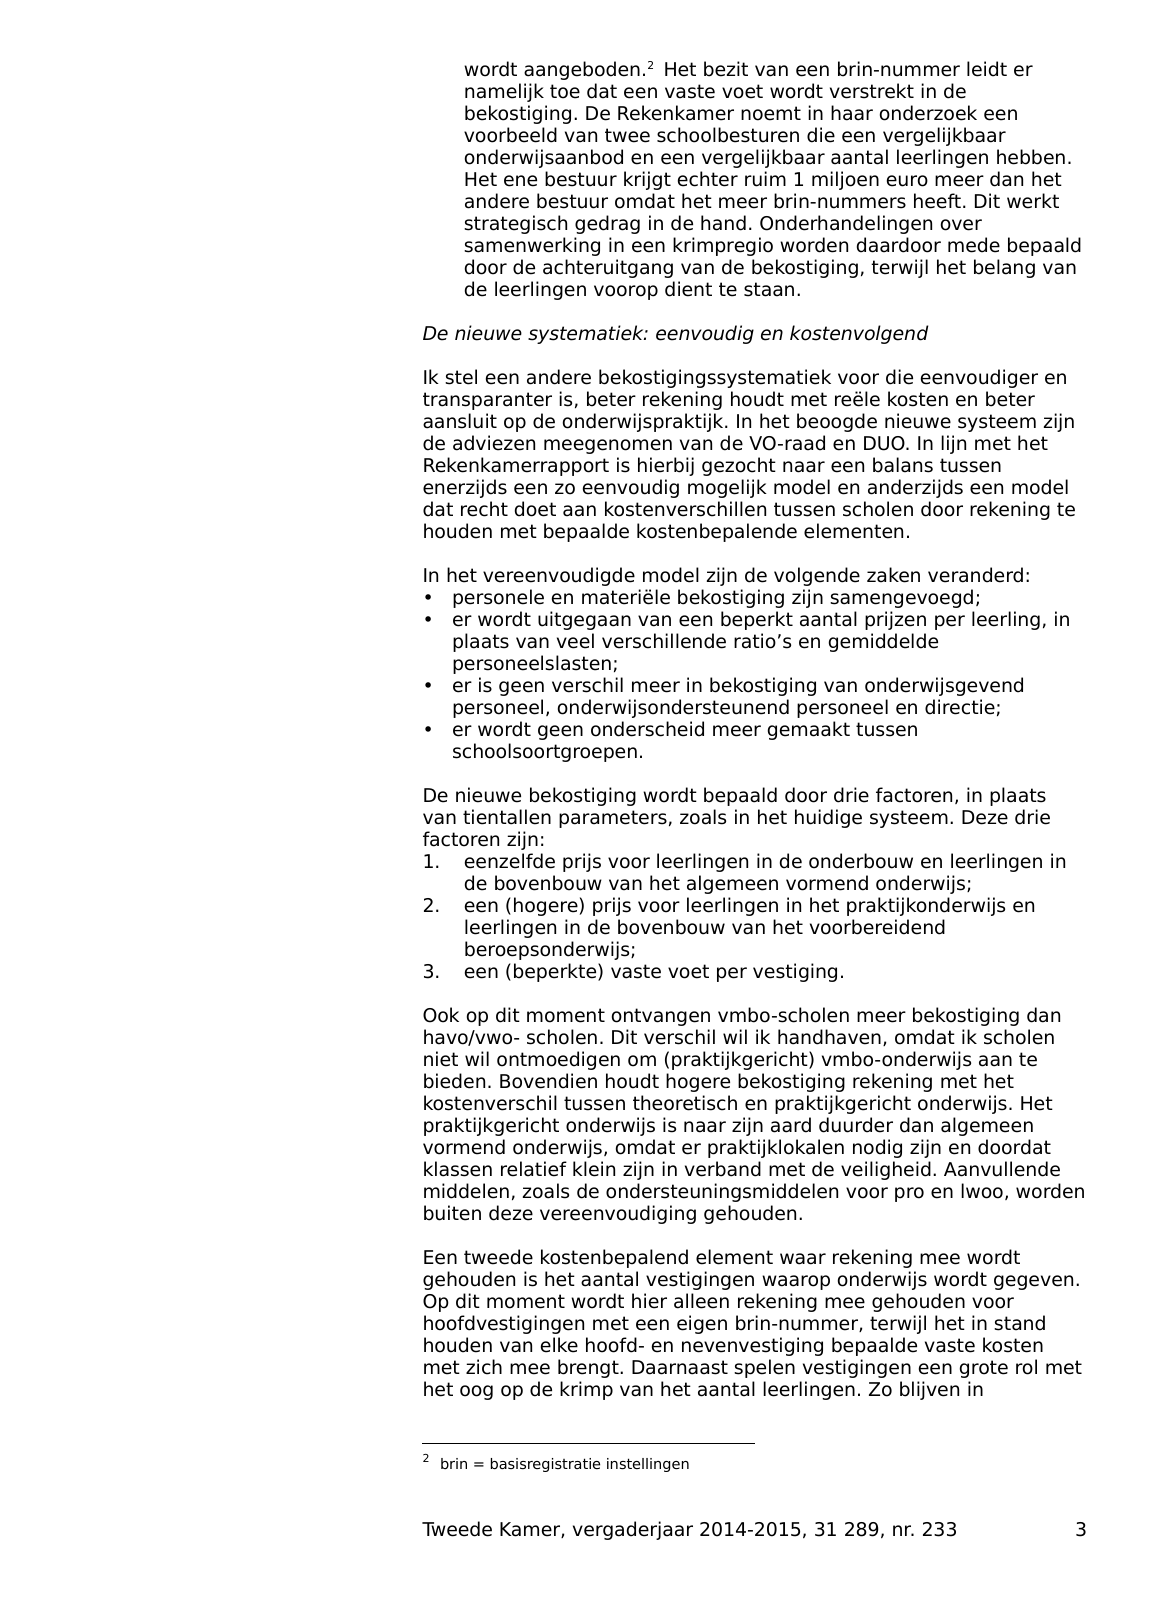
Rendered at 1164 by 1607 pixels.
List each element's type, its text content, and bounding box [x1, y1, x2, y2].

text wordt aangeboden. Het bezit van een brin-nummer leidt er namelijk toe dat een vaste voet wordt verstrekt in de bekostiging. De Rekenkamer noemt in haar onderzoek een voorbeeld van twee schoolbesturen die een vergelijkbaar onderwijsaanbod en een vergelijkbaar aantal leerlingen hebben. Het ene bestuur krijgt echter ruim 1 miljoen euro meer dan het andere bestuur omdat het meer brin-nummers heeft. Dit werkt strategisch gedrag in de hand. Onderhandelingen over samenwerking in een krimpregio worden daardoor mede bepaald door de achteruitgang van de bekostiging, terwijl het belang van de leerlingen voorop dient te staan. [422, 59, 1087, 301]
text 3. een (beperkte) vaste voet per vestiging. [422, 961, 1087, 983]
text Ook op dit moment ontvangen vmbo-scholen meer bekostiging dan havo/vwo- scholen. Dit verschil wil ik handhaven, omdat ik scholen niet wil ontmoedigen om (praktijkgericht) vmbo-onderwijs aan te bieden. Bovendien houdt hogere bekostiging rekening met het kostenverschil tussen theoretisch en praktijkgericht onderwijs. Het praktijkgericht onderwijs is naar zijn aard duurder dan algemeen vormend onderwijs, omdat er praktijklokalen nodig zijn en doordat klassen relatief klein zijn in verband met de veiligheid. Aanvullende middelen, zoals de ondersteuningsmiddelen voor pro en lwoo, worden buiten deze vereenvoudiging gehouden. [422, 1005, 1087, 1225]
text 2. een (hogere) prijs voor leerlingen in het praktijkonderwijs en leerlingen in de bovenbouw van het voorbereidend beroepsonderwijs; [422, 895, 1087, 961]
text • er wordt uitgegaan van een beperkt aantal prijzen per leerling, in plaats van veel verschillende ratio’s en gemiddelde personeelslasten; [422, 609, 1087, 675]
text brin = basisregistratie instellingen [422, 1452, 1087, 1474]
text In het vereenvoudigde model zijn de volgende zaken veranderd: [422, 565, 1087, 587]
subtitle De nieuwe systematiek: eenvoudig en kostenvolgend [422, 323, 1087, 345]
text Ik stel een andere bekostigingssystematiek voor die eenvoudiger en transparanter is, beter rekening houdt met reële kosten en beter aansluit op de onderwijspraktijk. In het beoogde nieuwe systeem zijn de adviezen meegenomen van de VO-raad en DUO. In lijn met het Rekenkamerrapport is hierbij gezocht naar een balans tussen enerzijds een zo eenvoudig mogelijk model en anderzijds een model dat recht doet aan kostenverschillen tussen scholen door rekening te houden met bepaalde kostenbepalende elementen. [422, 367, 1087, 543]
text 1. eenzelfde prijs voor leerlingen in de onderbouw en leerlingen in de bovenbouw van het algemeen vormend onderwijs; [422, 851, 1087, 895]
text • er is geen verschil meer in bekostiging van onderwijsgevend personeel, onderwijsondersteunend personeel en directie; [422, 675, 1087, 719]
text • personele en materiële bekostiging zijn samengevoegd; [422, 587, 1087, 609]
text De nieuwe bekostiging wordt bepaald door drie factoren, in plaats van tientallen parameters, zoals in het huidige systeem. Deze drie factoren zijn: [422, 785, 1087, 851]
text • er wordt geen onderscheid meer gemaakt tussen schoolsoortgroepen. [422, 719, 1087, 763]
text Een tweede kostenbepalend element waar rekening mee wordt gehouden is het aantal vestigingen waarop onderwijs wordt gegeven. Op dit moment wordt hier alleen rekening mee gehouden voor hoofdvestigingen met een eigen brin-nummer, terwijl het in stand houden van elke hoofd- en nevenvestiging bepaalde vaste kosten met zich mee brengt. Daarnaast spelen vestigingen een grote rol met het oog op de krimp van het aantal leerlingen. Zo blijven in [422, 1247, 1087, 1401]
